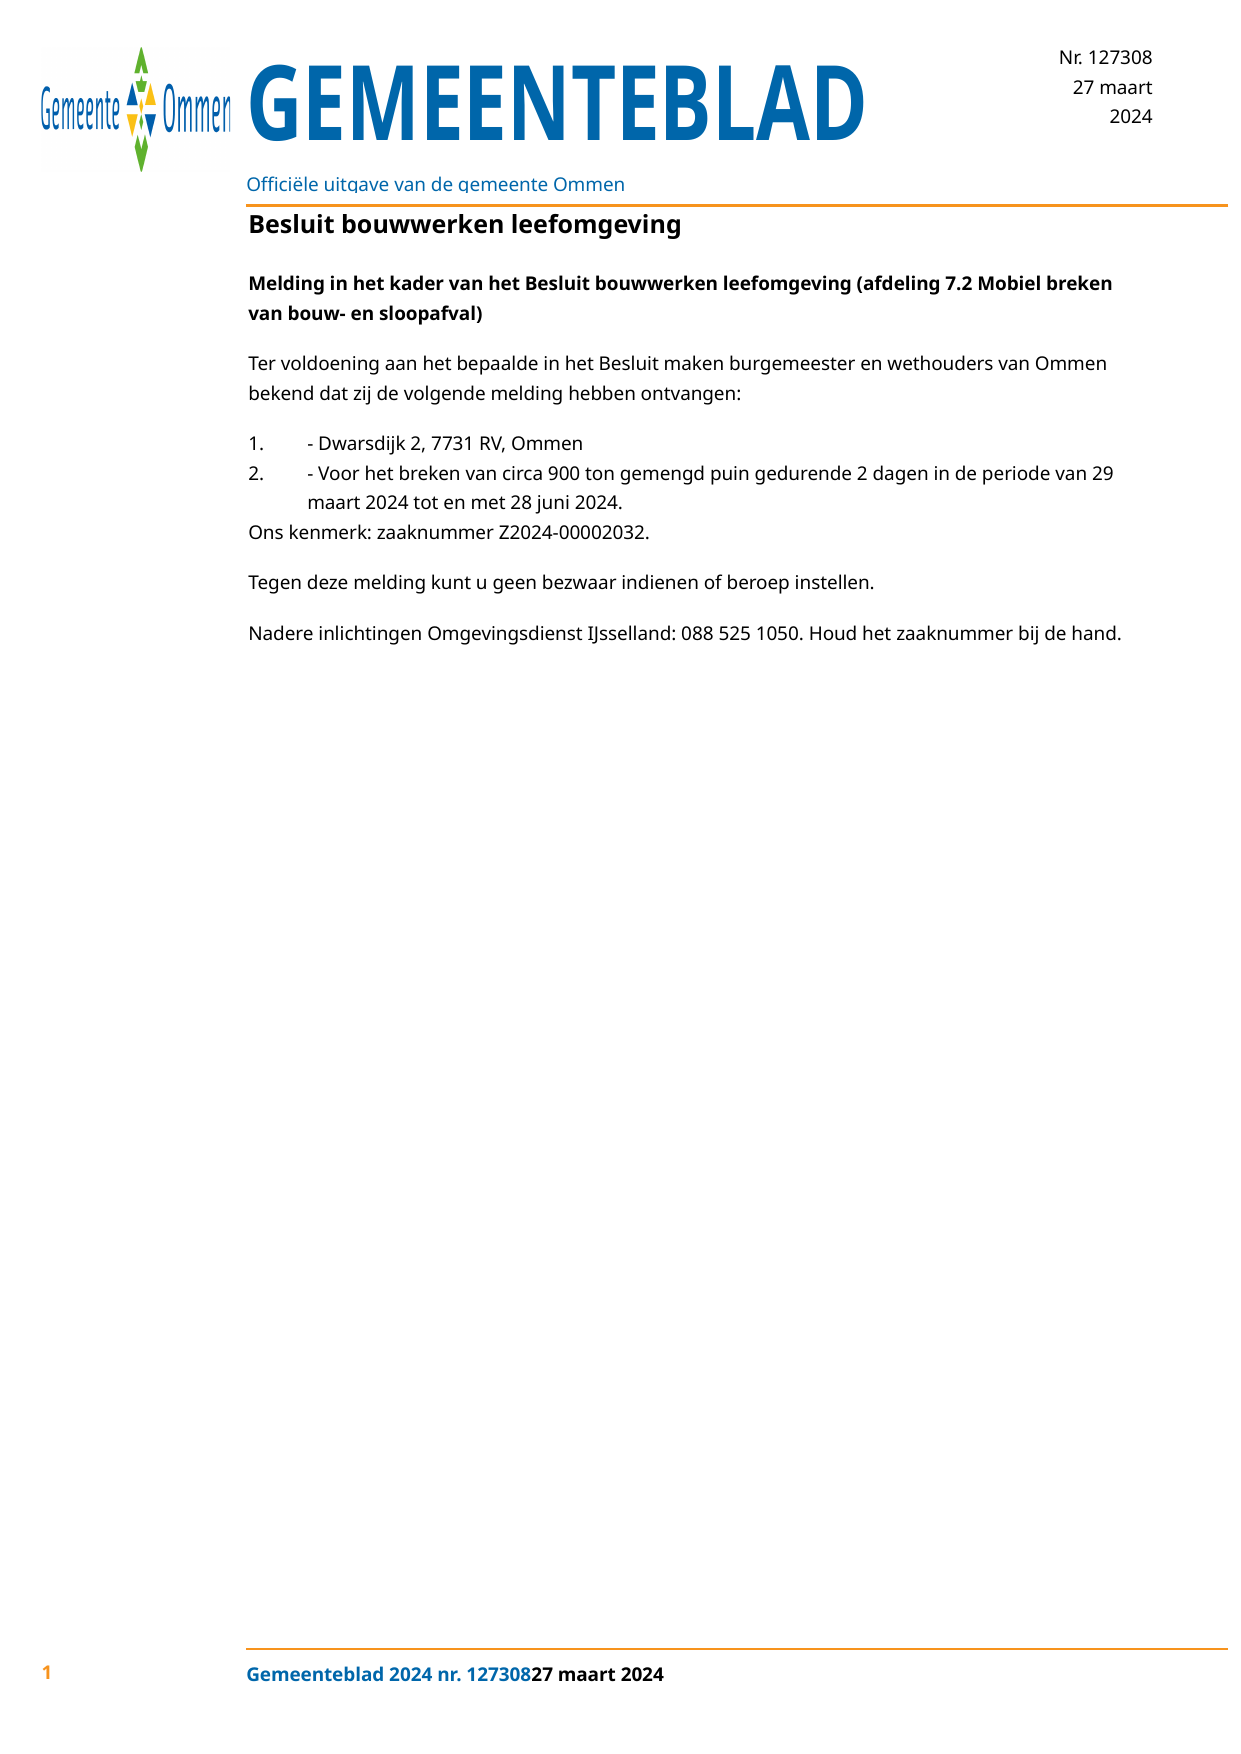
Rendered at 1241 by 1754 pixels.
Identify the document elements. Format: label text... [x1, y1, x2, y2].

text Melding in het kader van het Besluit bouwwerken leefomgeving (afdeling 7.2 Mobiel breken van bouw- en sloopafval) [248, 270, 1152, 326]
text Nadere inlichtingen Omgevingsdienst IJsselland: 088 525 1050. Houd het zaaknummer bij de hand. [248, 620, 1152, 646]
text Tegen deze melding kunt u geen bezwaar indienen of beroep instellen. [248, 569, 1152, 595]
text Ter voldoening aan het bepaalde in het Besluit maken burgemeester en wethouders van Ommen bekend dat zij de volgende melding hebben ontvangen: [248, 350, 1152, 406]
text Besluit bouwwerken leefomgeving [248, 207, 1152, 241]
list - Dwarsdijk 2, 7731 RV, Ommen [248, 430, 1152, 456]
text Ons kenmerk: zaaknummer Z2024-00002032. [248, 519, 1152, 545]
list - Voor het breken van circa 900 ton gemengd puin gedurende 2 dagen in de periode van 29 maart 2024 tot en met 28 juni 2024. [248, 460, 1152, 515]
picture [41, 47, 231, 172]
